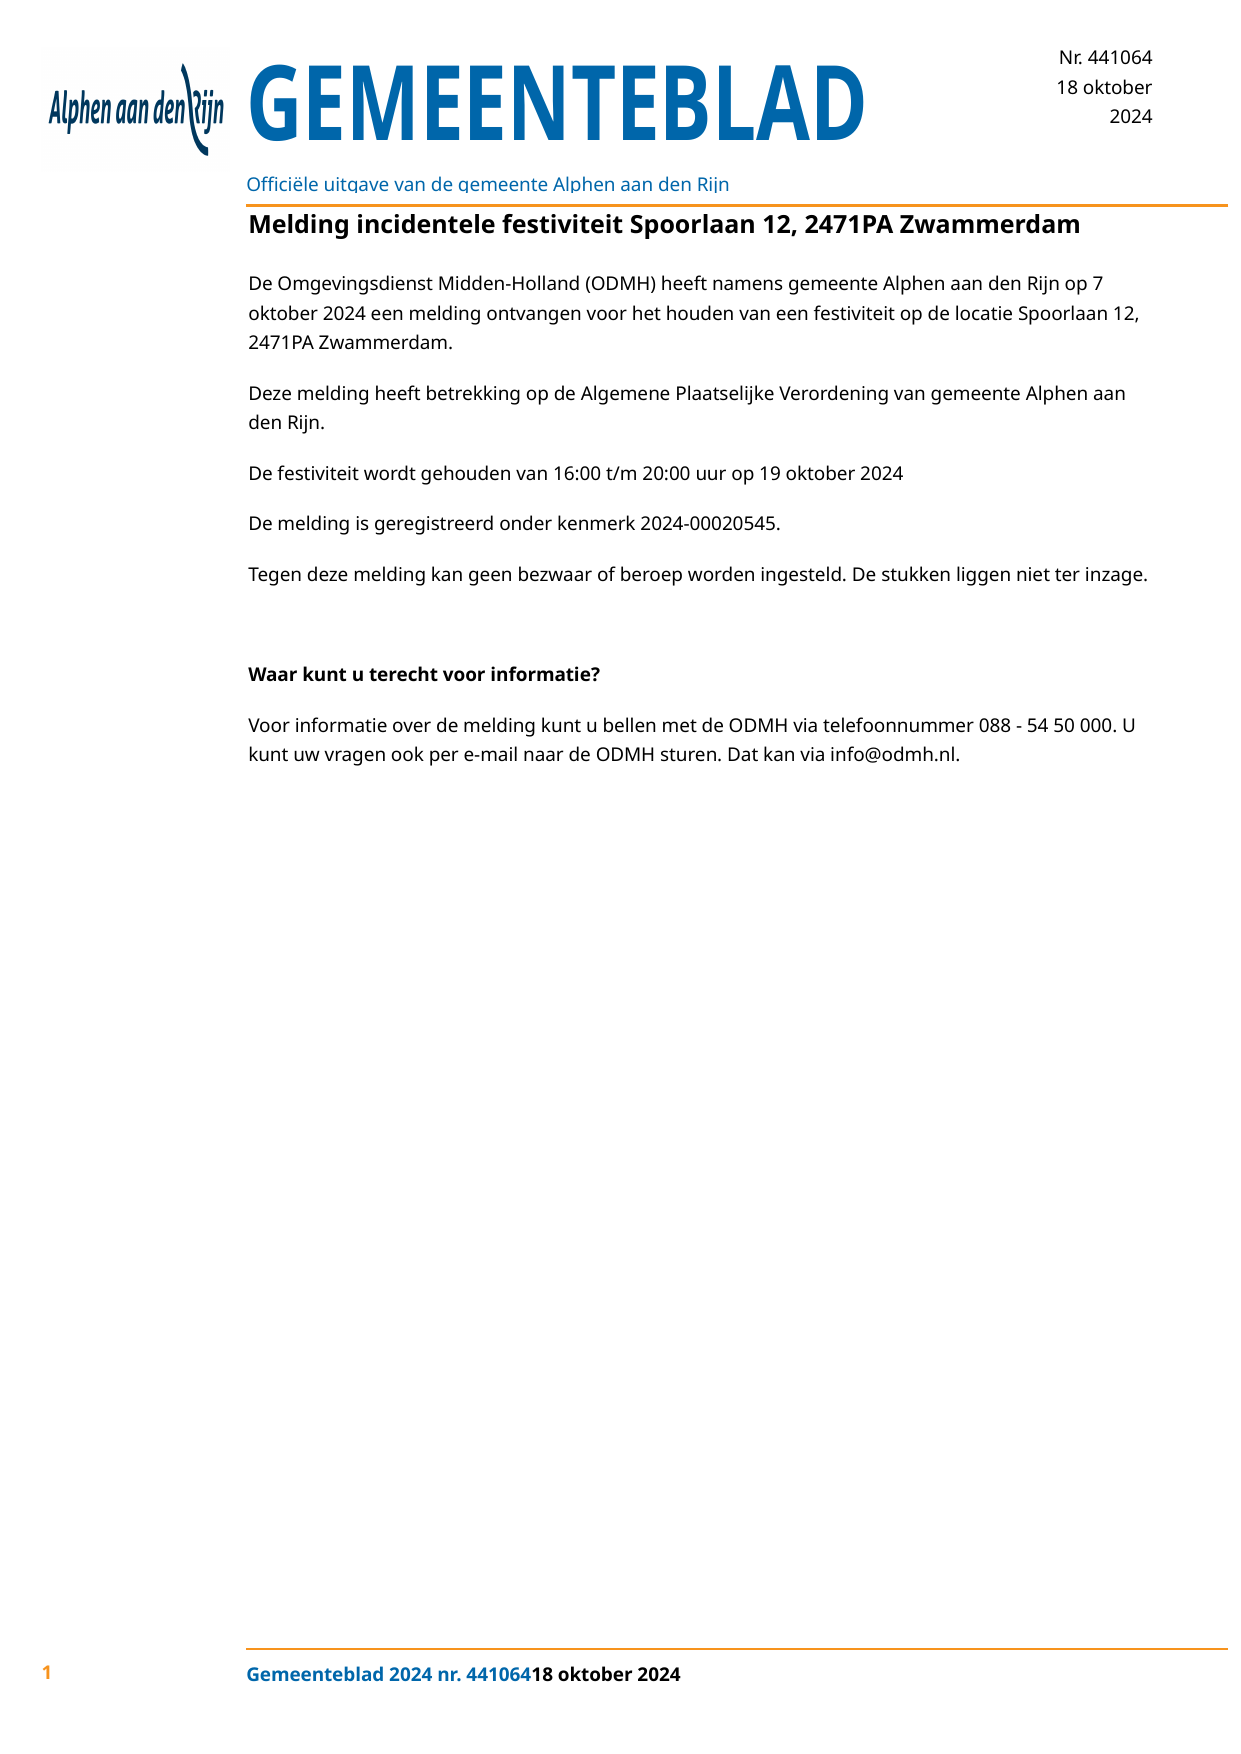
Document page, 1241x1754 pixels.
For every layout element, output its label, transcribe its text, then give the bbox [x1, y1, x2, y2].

text De festiviteit wordt gehouden van 16:00 t/m 20:00 uur op 19 oktober 2024 [248, 460, 1152, 486]
picture [41, 47, 231, 172]
text De melding is geregistreerd onder kenmerk 2024-00020545. [248, 510, 1152, 536]
text Voor informatie over de melding kunt u bellen met de ODMH via telefoonnummer 088 - 54 50 000. U kunt uw vragen ook per e-mail naar de ODMH sturen. Dat kan via info@odmh.nl. [248, 712, 1152, 767]
text Deze melding heeft betrekking op de Algemene Plaatselijke Verordening van gemeente Alphen aan den Rijn. [248, 380, 1152, 435]
text Waar kunt u terecht voor informatie? [248, 662, 1152, 687]
text De Omgevingsdienst Midden-Holland (ODMH) heeft namens gemeente Alphen aan den Rijn op 7 oktober 2024 een melding ontvangen voor het houden van een festiviteit op de locatie Spoorlaan 12, 2471PA Zwammerdam. [248, 270, 1152, 355]
text Tegen deze melding kan geen bezwaar of beroep worden ingesteld. De stukken liggen niet ter inzage. [248, 561, 1152, 586]
text Melding incidentele festiviteit Spoorlaan 12, 2471PA Zwammerdam [248, 207, 1152, 241]
